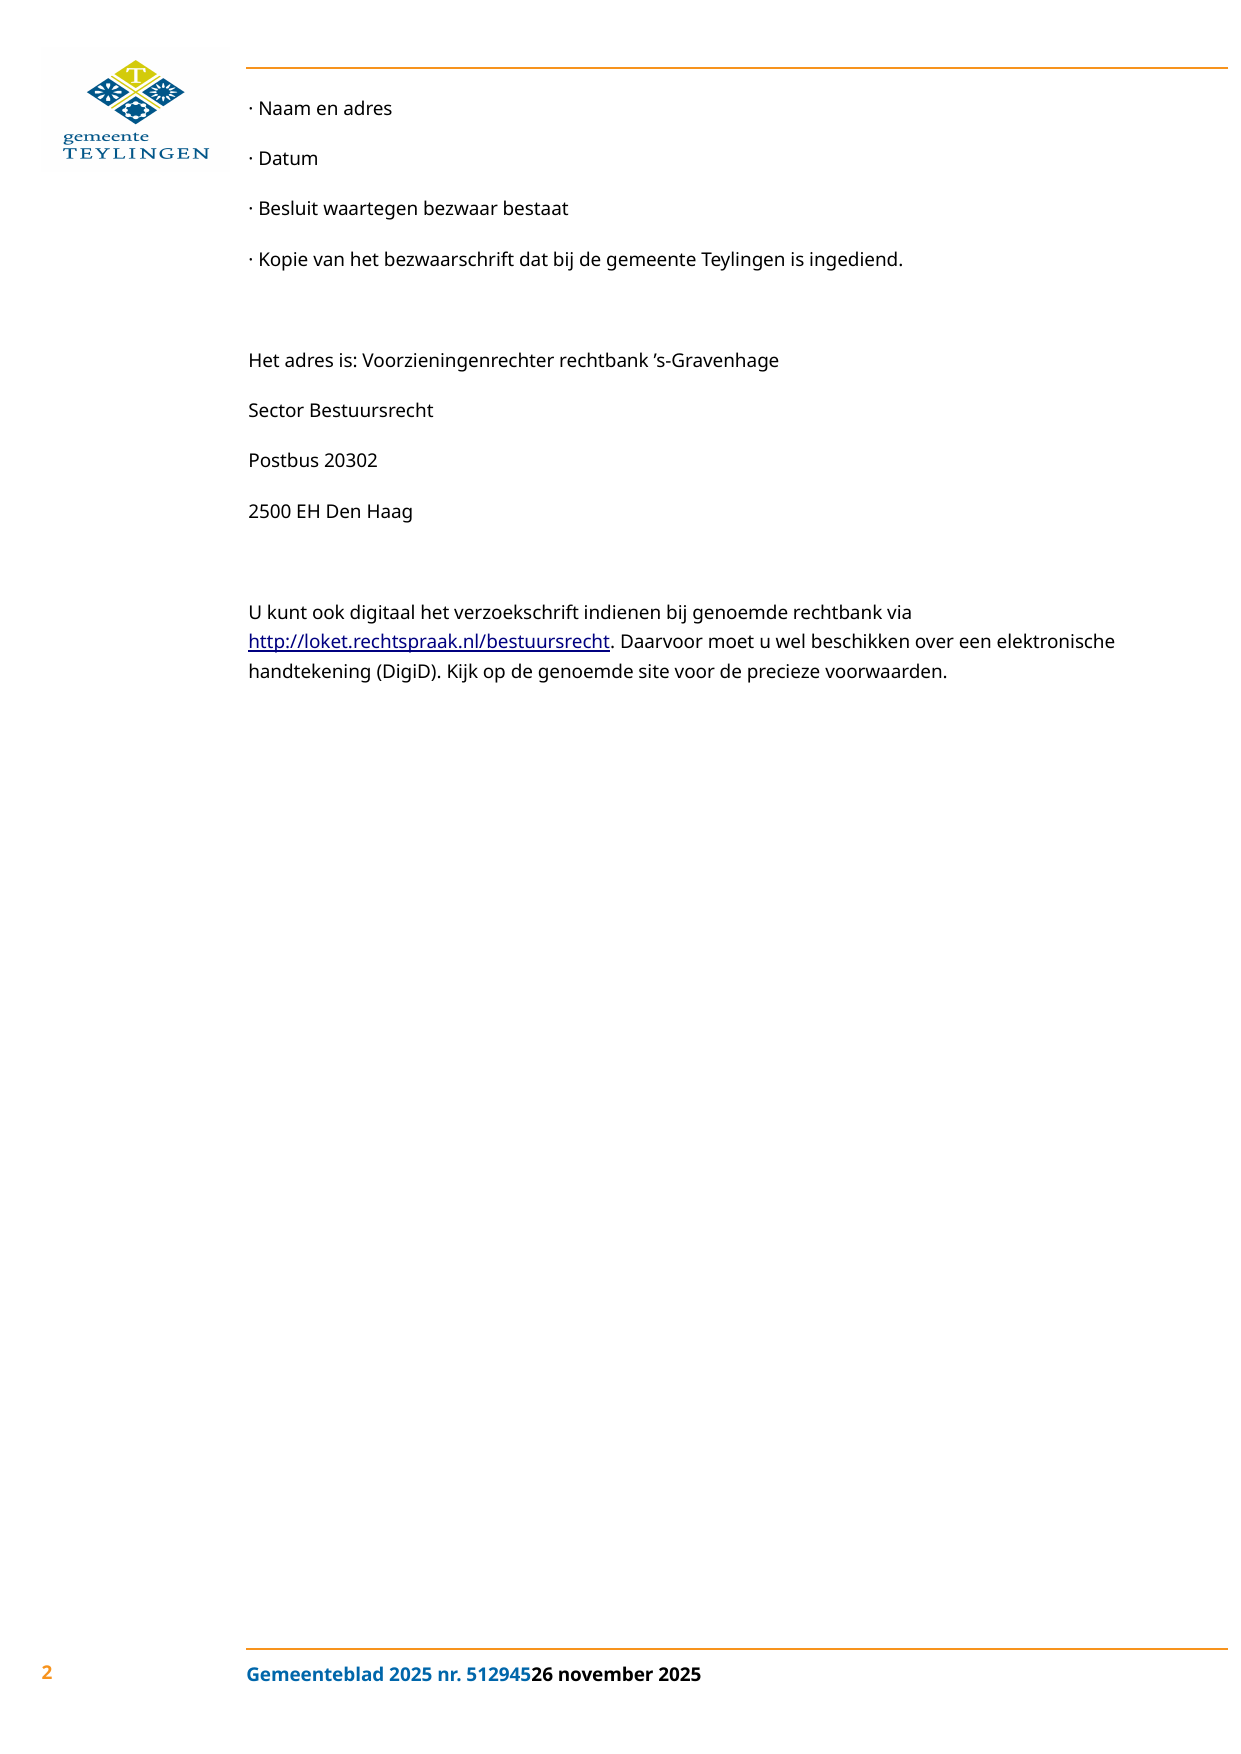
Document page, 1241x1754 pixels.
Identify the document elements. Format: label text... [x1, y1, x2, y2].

text 2500 EH Den Haag [248, 498, 1152, 524]
picture [41, 47, 231, 172]
text Het adres is: Voorzieningenrechter rechtbank ’s-Gravenhage [248, 347, 1152, 373]
text · Datum [248, 145, 1152, 171]
text · Besluit waartegen bezwaar bestaat [248, 196, 1152, 221]
text · Kopie van het bezwaarschrift dat bij de gemeente Teylingen is ingediend. [248, 246, 1152, 272]
text Sector Bestuursrecht [248, 397, 1152, 423]
text U kunt ook digitaal het verzoekschrift indienen bij genoemde rechtbank via http://loket.rechtspraak.nl/bestuursrecht. Daarvoor moet u wel beschikken over een elektronische handtekening (DigiD). Kijk op de genoemde site voor de precieze voorwaarden. [248, 599, 1152, 684]
text Postbus 20302 [248, 448, 1152, 473]
text · Naam en adres [248, 95, 1152, 121]
